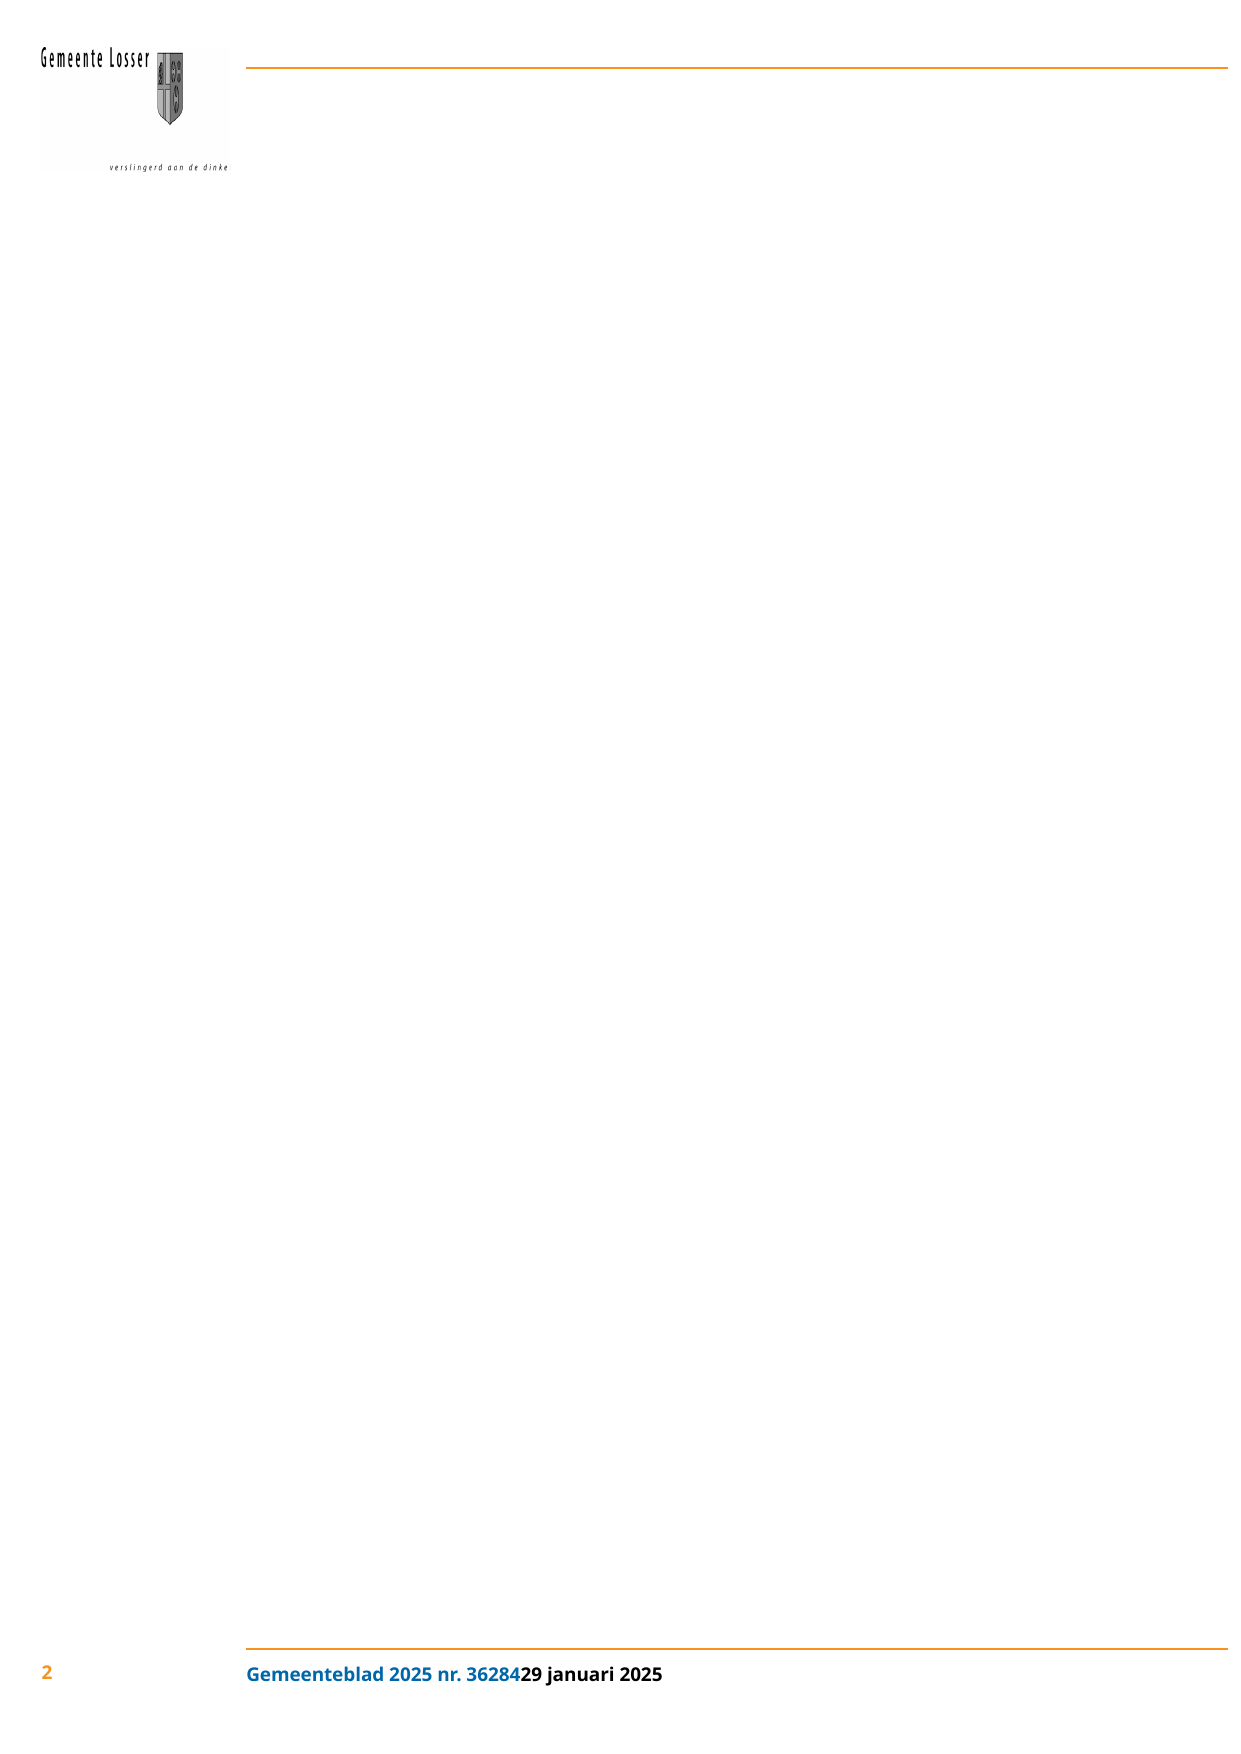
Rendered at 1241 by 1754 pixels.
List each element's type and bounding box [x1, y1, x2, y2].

picture [41, 47, 231, 172]
